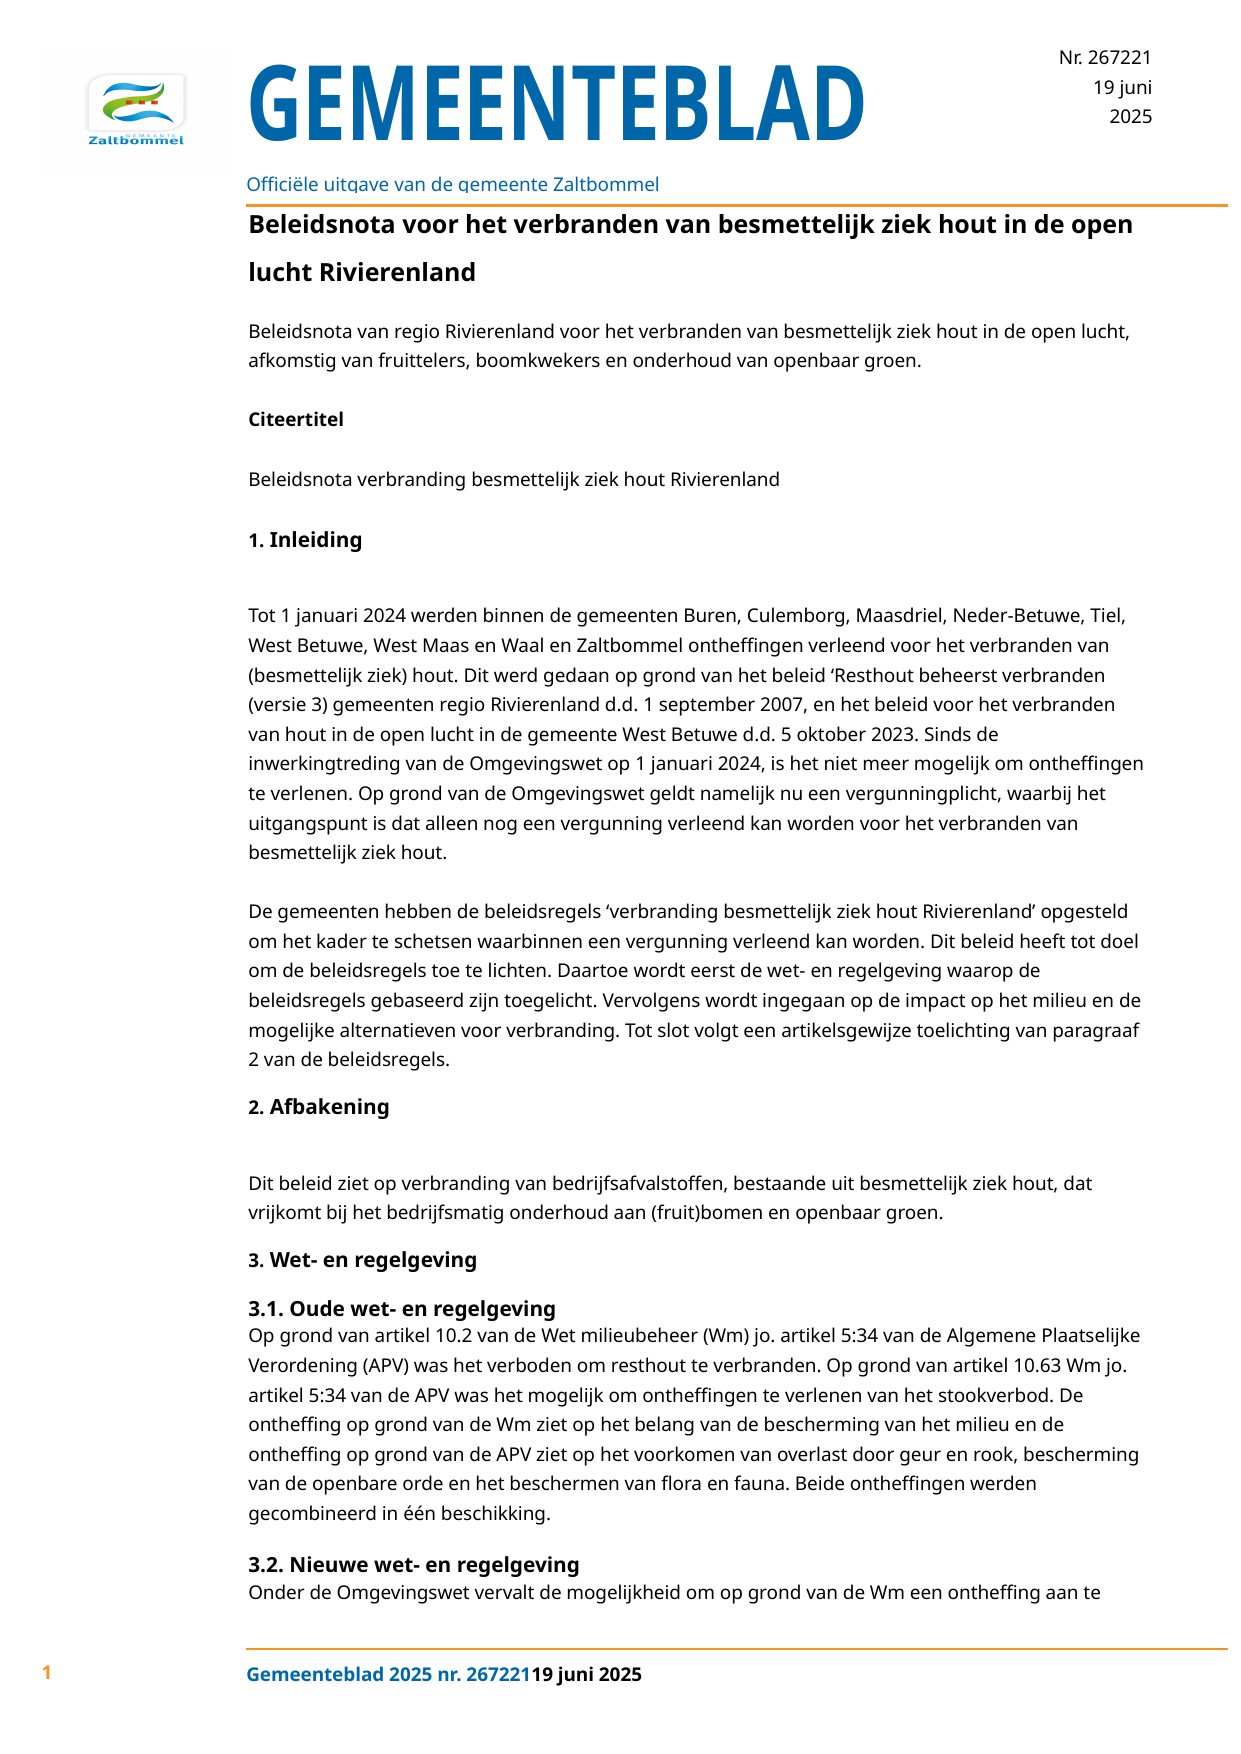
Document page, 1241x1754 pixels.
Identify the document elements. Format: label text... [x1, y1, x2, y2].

text Dit beleid ziet op verbranding van bedrijfsafvalstoffen, bestaande uit besmettelijk ziek hout, dat vrijkomt bij het bedrijfsmatig onderhoud aan (fruit)bomen en openbaar groen. [248, 1170, 1152, 1225]
picture [41, 47, 231, 172]
text Beleidsnota van regio Rivierenland voor het verbranden van besmettelijk ziek hout in de open lucht, afkomstig van fruittelers, boomkwekers en onderhoud van openbaar groen. [248, 318, 1152, 373]
text Onder de Omgevingswet vervalt de mogelijkheid om op grond van de Wm een ontheffing aan te [248, 1579, 1152, 1605]
text 1. Inleiding [248, 525, 1152, 553]
text Tot 1 januari 2024 werden binnen de gemeenten Buren, Culemborg, Maasdriel, Neder-Betuwe, Tiel, West Betuwe, West Maas en Waal en Zaltbommel ontheffingen verleend voor het verbranden van (besmettelijk ziek) hout. Dit werd gedaan op grond van het beleid ‘Resthout beheerst verbranden (versie 3) gemeenten regio Rivierenland d.d. 1 september 2007, en het beleid voor het verbranden van hout in de open lucht in de gemeente West Betuwe d.d. 5 oktober 2023. Sinds de inwerkingtreding van de Omgevingswet op 1 januari 2024, is het niet meer mogelijk om ontheffingen te verlenen. Op grond van de Omgevingswet geldt namelijk nu een vergunningplicht, waarbij het uitgangspunt is dat alleen nog een vergunning verleend kan worden voor het verbranden van besmettelijk ziek hout. [248, 603, 1152, 865]
text Op grond van artikel 10.2 van de Wet milieubeheer (Wm) jo. artikel 5:34 van de Algemene Plaatselijke Verordening (APV) was het verboden om resthout te verbranden. Op grond van artikel 10.63 Wm jo. artikel 5:34 van de APV was het mogelijk om ontheffingen te verlenen van het stookverbod. De ontheffing op grond van de Wm ziet op het belang van de bescherming van het milieu en de ontheffing op grond van de APV ziet op het voorkomen van overlast door geur en rook, bescherming van de openbare orde en het beschermen van flora en fauna. Beide ontheffingen werden gecombineerd in één beschikking. [248, 1323, 1152, 1526]
text 3.1. Oude wet- en regelgeving [248, 1294, 1152, 1323]
text Beleidsnota voor het verbranden van besmettelijk ziek hout in de open lucht Rivierenland [248, 207, 1152, 288]
text 2. Afbakening [248, 1092, 1152, 1121]
text Citeertitel [248, 407, 1152, 432]
text De gemeenten hebben de beleidsregels ‘verbranding besmettelijk ziek hout Rivierenland’ opgesteld om het kader te schetsen waarbinnen een vergunning verleend kan worden. Dit beleid heeft tot doel om de beleidsregels toe te lichten. Daartoe wordt eerst de wet- en regelgeving waarop de beleidsregels gebaseerd zijn toegelicht. Vervolgens wordt ingegaan op de impact op het milieu en de mogelijke alternatieven voor verbranding. Tot slot volgt een artikelsgewijze toelichting van paragraaf 2 van de beleidsregels. [248, 898, 1152, 1072]
text 3. Wet- en regelgeving [248, 1245, 1152, 1273]
text 3.2. Nieuwe wet- en regelgeving [248, 1551, 1152, 1579]
text Beleidsnota verbranding besmettelijk ziek hout Rivierenland [248, 466, 1152, 492]
